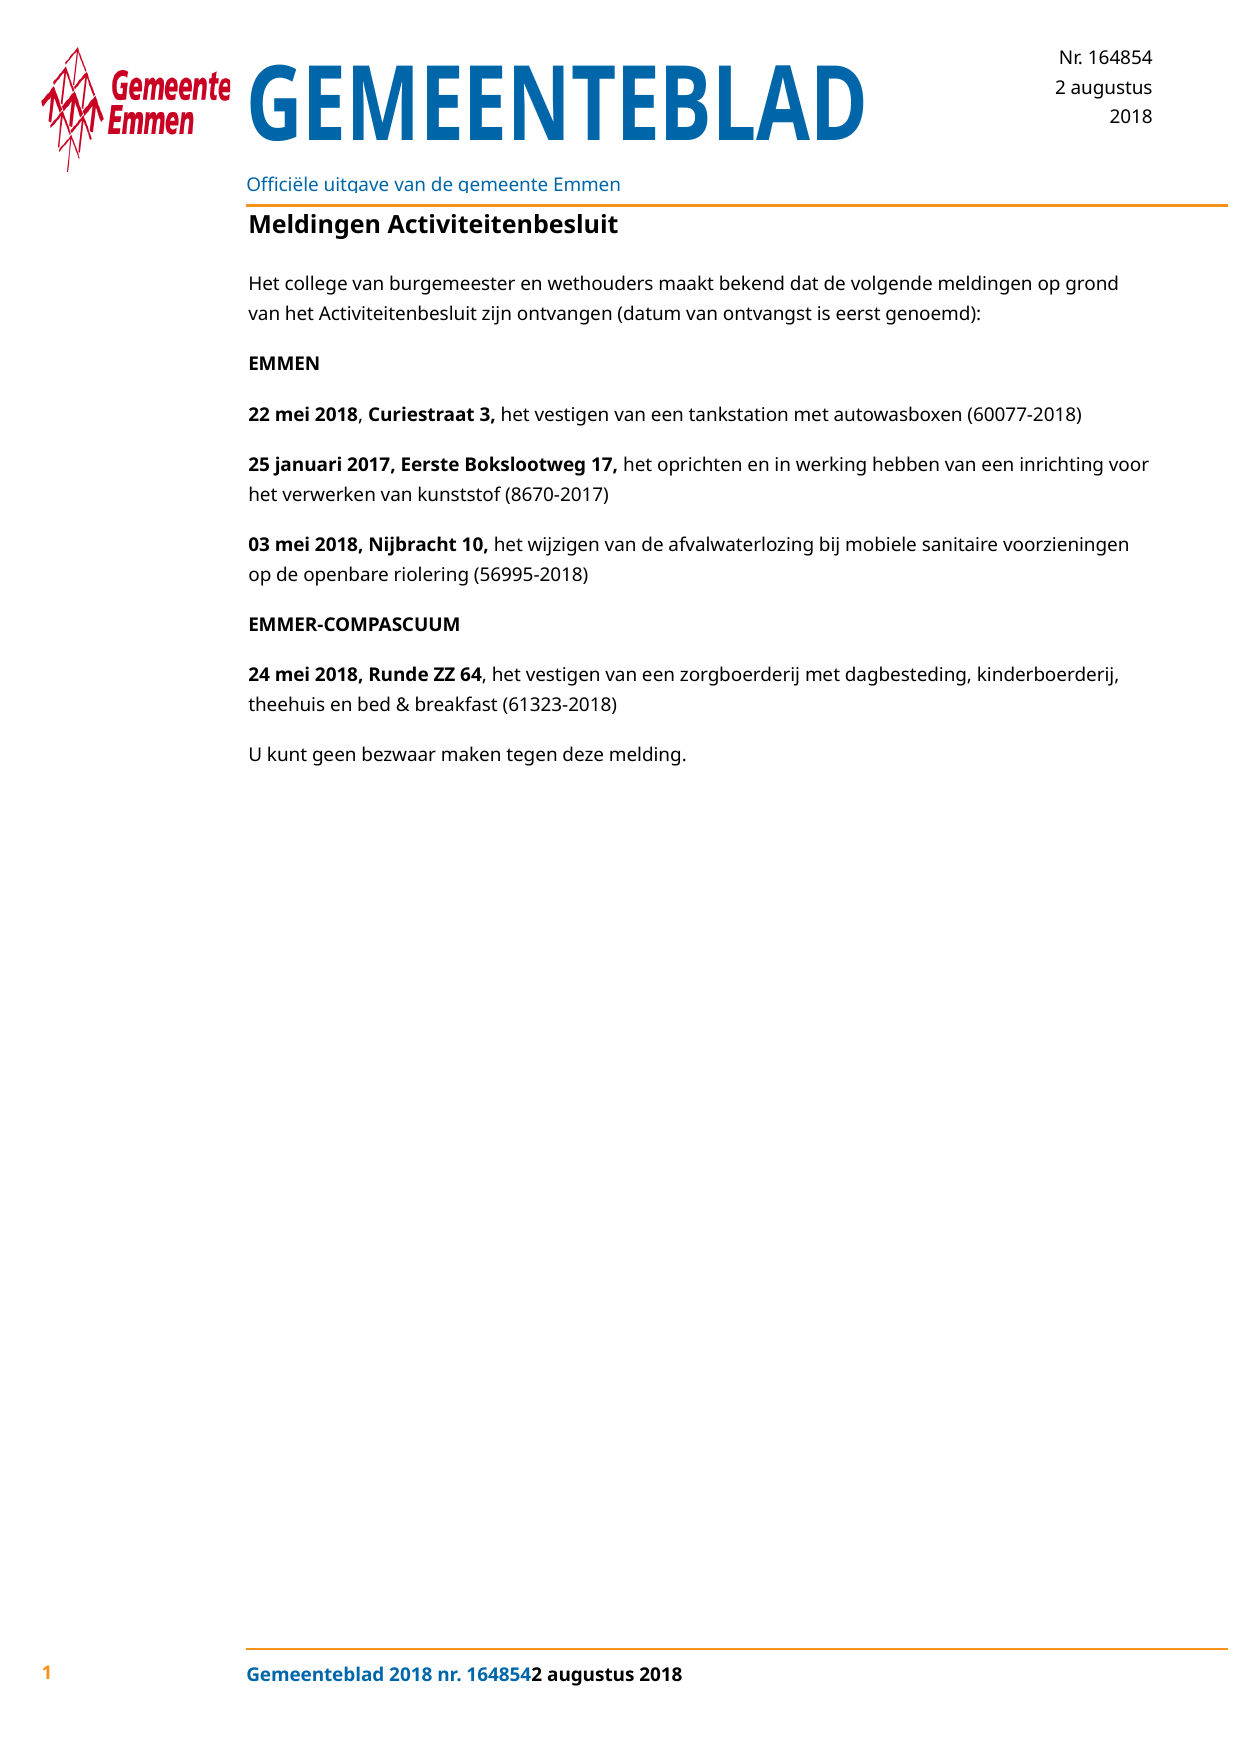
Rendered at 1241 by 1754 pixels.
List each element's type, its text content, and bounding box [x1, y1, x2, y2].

text 22 mei 2018, Curiestraat 3, het vestigen van een tankstation met autowasboxen (60077-2018) [248, 401, 1152, 426]
text U kunt geen bezwaar maken tegen deze melding. [248, 742, 1152, 767]
picture [41, 47, 231, 172]
text 25 januari 2017, Eerste Bokslootweg 17, het oprichten en in werking hebben van een inrichting voor het verwerken van kunststof (8670-2017) [248, 451, 1152, 506]
text EMMER-COMPASCUUM [248, 611, 1152, 637]
text 24 mei 2018, Runde ZZ 64, het vestigen van een zorgboerderij met dagbesteding, kinderboerderij, theehuis en bed & breakfast (61323-2018) [248, 662, 1152, 717]
text Meldingen Activiteitenbesluit [248, 207, 1152, 241]
text Het college van burgemeester en wethouders maakt bekend dat de volgende meldingen op grond van het Activiteitenbesluit zijn ontvan­gen (datum van ontvangst is eerst genoemd): [248, 270, 1152, 326]
text 03 mei 2018, Nijbracht 10, het wijzigen van de afvalwaterlozing bij mobiele sanitaire voorzieningen op de openbare riolering (56995-2018) [248, 531, 1152, 586]
text EMMEN [248, 350, 1152, 376]
